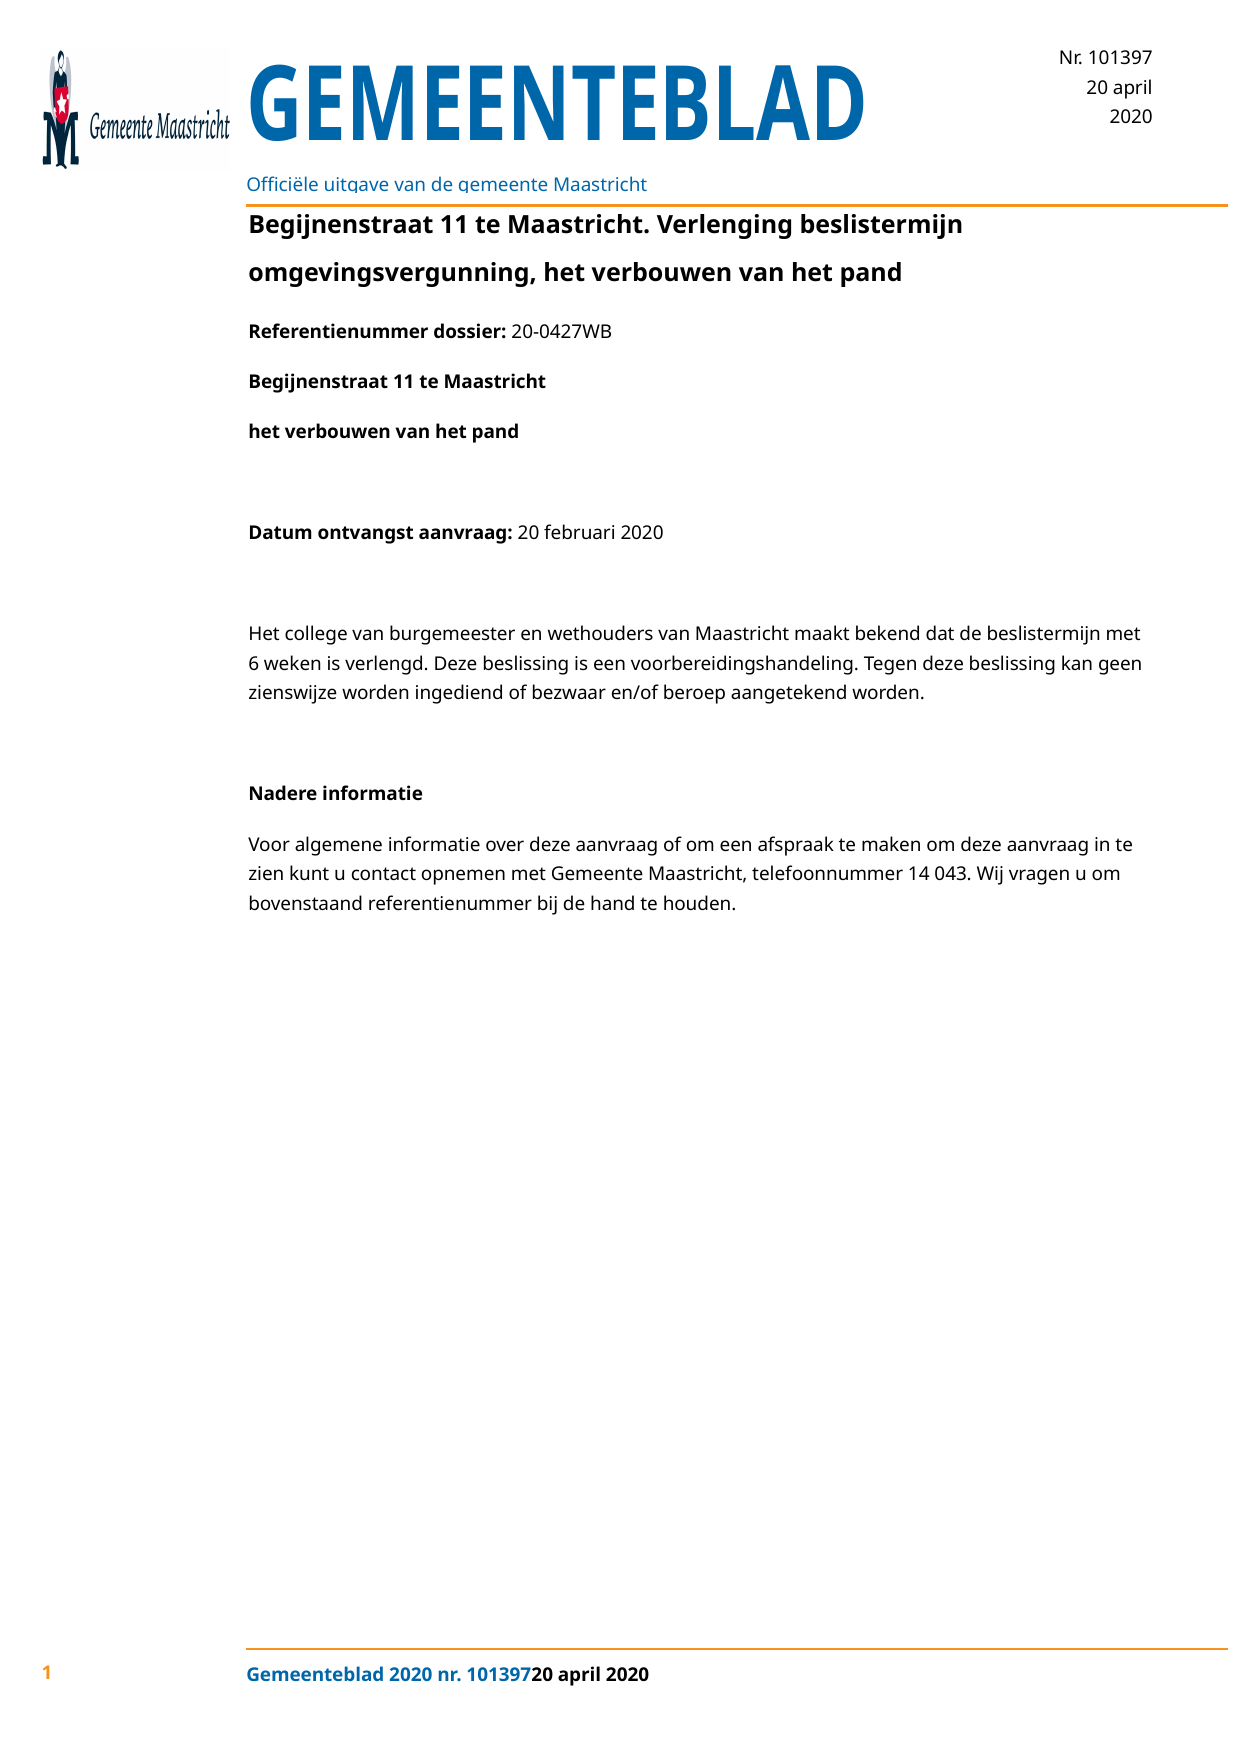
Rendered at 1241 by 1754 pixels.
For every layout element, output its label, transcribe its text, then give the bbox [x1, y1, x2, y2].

text Begijnenstraat 11 te Maastricht [248, 368, 1152, 394]
text Referentienummer dossier: 20-0427WB [248, 318, 1152, 344]
text Begijnenstraat 11 te Maastricht. Verlenging beslistermijn omgevingsvergunning, het verbouwen van het pand [248, 207, 1152, 288]
text Nadere informatie [248, 780, 1152, 806]
text Voor algemene informatie over deze aanvraag of om een afspraak te maken om deze aanvraag in te zien kunt u contact opnemen met Gemeente Maastricht, telefoonnummer 14 043. Wij vragen u om bovenstaand referentienummer bij de hand te houden. [248, 831, 1152, 916]
text Het college van burgemeester en wethouders van Maastricht maakt bekend dat de beslistermijn met 6 weken is verlengd. Deze beslissing is een voorbereidingshandeling. Tegen deze beslissing kan geen zienswijze worden ingediend of bezwaar en/of beroep aangetekend worden. [248, 620, 1152, 705]
text het verbouwen van het pand [248, 419, 1152, 444]
text Datum ontvangst aanvraag: 20 februari 2020 [248, 519, 1152, 545]
picture [41, 47, 231, 172]
